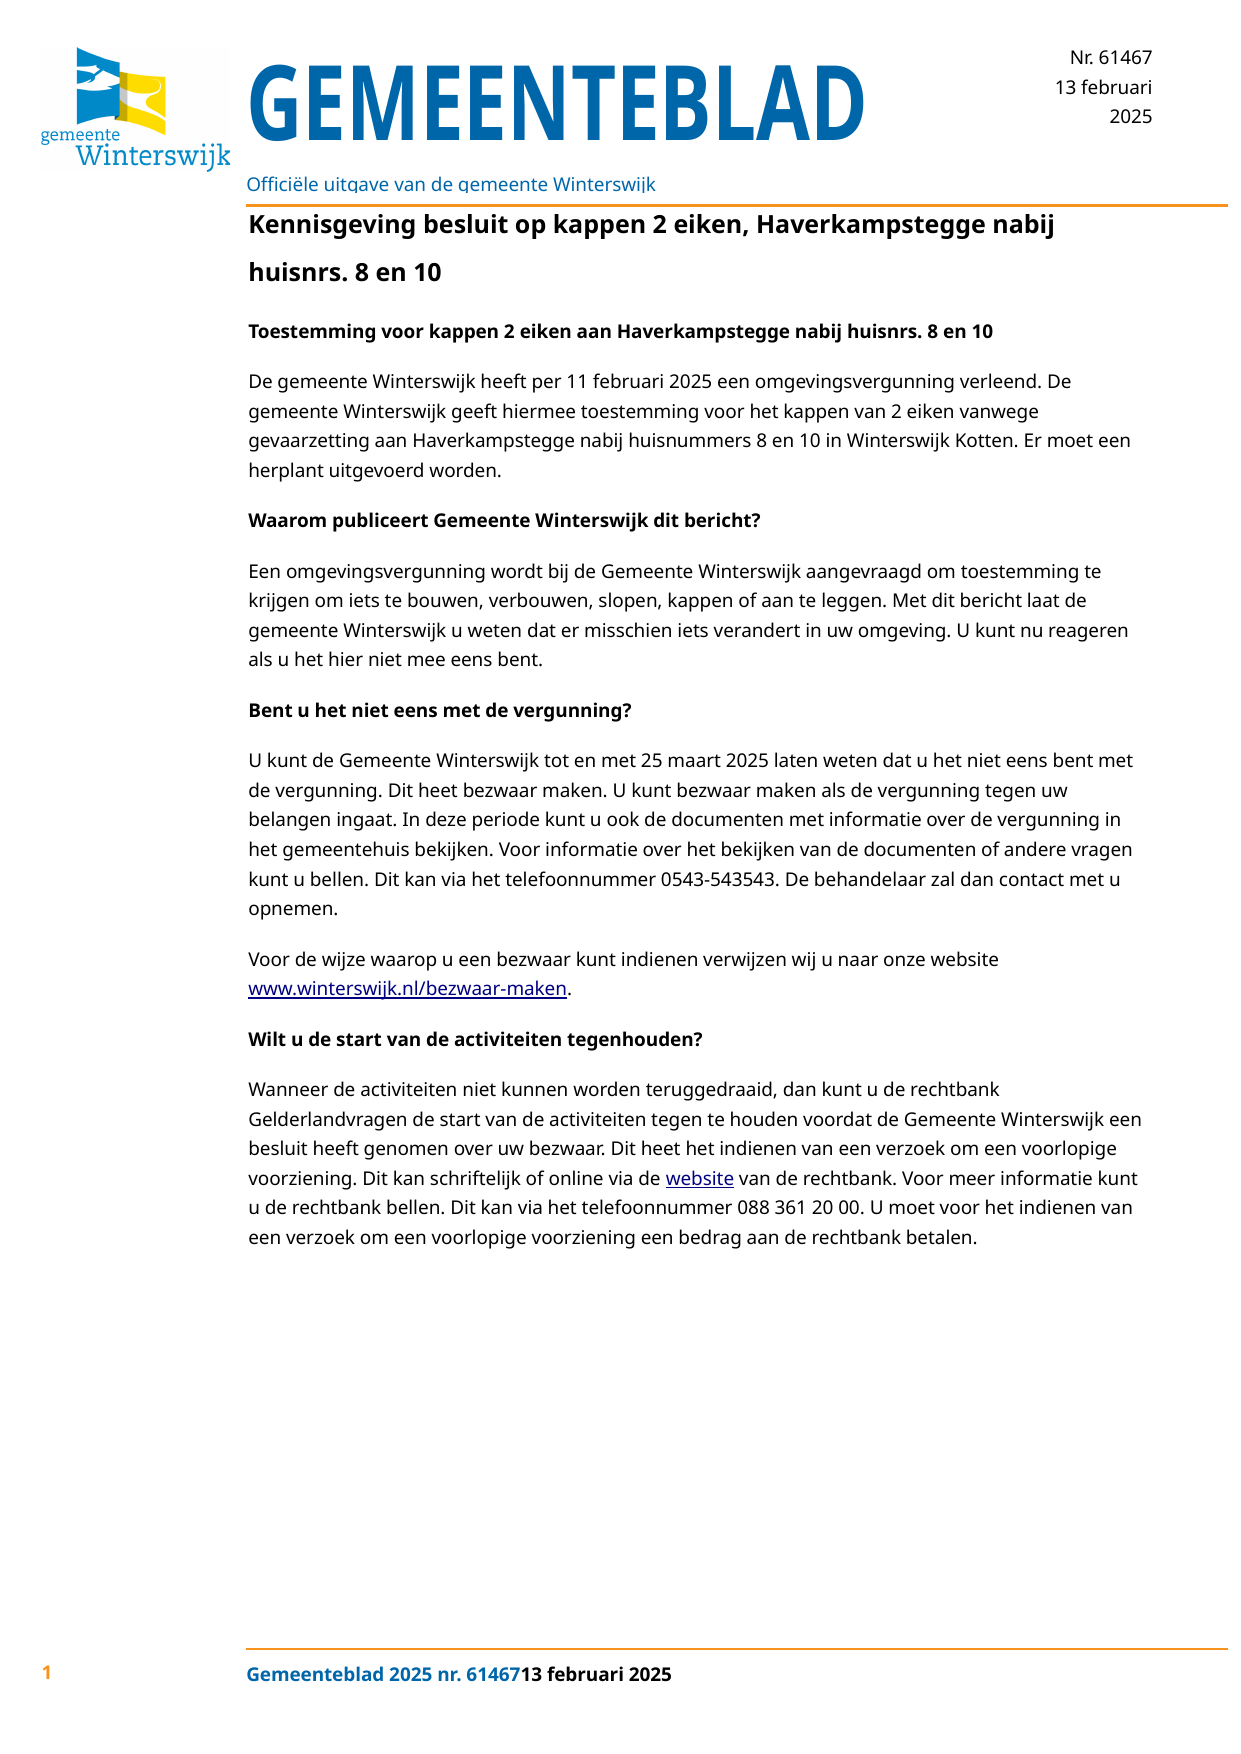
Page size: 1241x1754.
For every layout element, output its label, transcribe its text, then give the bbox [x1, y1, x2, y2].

text Toestemming voor kappen 2 eiken aan Haverkampstegge nabij huisnrs. 8 en 10 [248, 318, 1152, 344]
text U kunt de Gemeente Winterswijk tot en met 25 maart 2025 laten weten dat u het niet eens bent met de vergunning. Dit heet bezwaar maken. U kunt bezwaar maken als de vergunning tegen uw belangen ingaat. In deze periode kunt u ook de documenten met informatie over de vergunning in het gemeentehuis bekijken. Voor informatie over het bekijken van de documenten of andere vragen kunt u bellen. Dit kan via het telefoonnummer 0543-543543. De behandelaar zal dan contact met u opnemen. [248, 747, 1152, 921]
text Wilt u de start van de activiteiten tegenhouden? [248, 1026, 1152, 1052]
text De gemeente Winterswijk heeft per 11 februari 2025 een omgevingsvergunning verleend. De gemeente Winterswijk geeft hiermee toestemming voor het kappen van 2 eiken vanwege gevaarzetting aan Haverkampstegge nabij huisnummers 8 en 10 in Winterswijk Kotten. Er moet een herplant uitgevoerd worden. [248, 368, 1152, 483]
text Een omgevingsvergunning wordt bij de Gemeente Winterswijk aangevraagd om toestemming te krijgen om iets te bouwen, verbouwen, slopen, kappen of aan te leggen. Met dit bericht laat de gemeente Winterswijk u weten dat er misschien iets verandert in uw omgeving. U kunt nu reageren als u het hier niet mee eens bent. [248, 558, 1152, 672]
text Kennisgeving besluit op kappen 2 eiken, Haverkampstegge nabij huisnrs. 8 en 10 [248, 207, 1152, 288]
picture [41, 47, 231, 172]
text Wanneer de activiteiten niet kunnen worden teruggedraaid, dan kunt u de rechtbank Gelderlandvragen de start van de activiteiten tegen te houden voordat de Gemeente Winterswijk een besluit heeft genomen over uw bezwaar. Dit heet het indienen van een verzoek om een voorlopige voorziening. Dit kan schriftelijk of online via de website van de rechtbank. Voor meer informatie kunt u de rechtbank bellen. Dit kan via het telefoonnummer 088 361 20 00. U moet voor het indienen van een verzoek om een voorlopige voorziening een bedrag aan de rechtbank betalen. [248, 1076, 1152, 1250]
text Voor de wijze waarop u een bezwaar kunt indienen verwijzen wij u naar onze website www.winterswijk.nl/bezwaar-maken. [248, 946, 1152, 1001]
picture [225, 153, 231, 162]
text Bent u het niet eens met de vergunning? [248, 697, 1152, 723]
text Waarom publiceert Gemeente Winterswijk dit bericht? [248, 507, 1152, 533]
